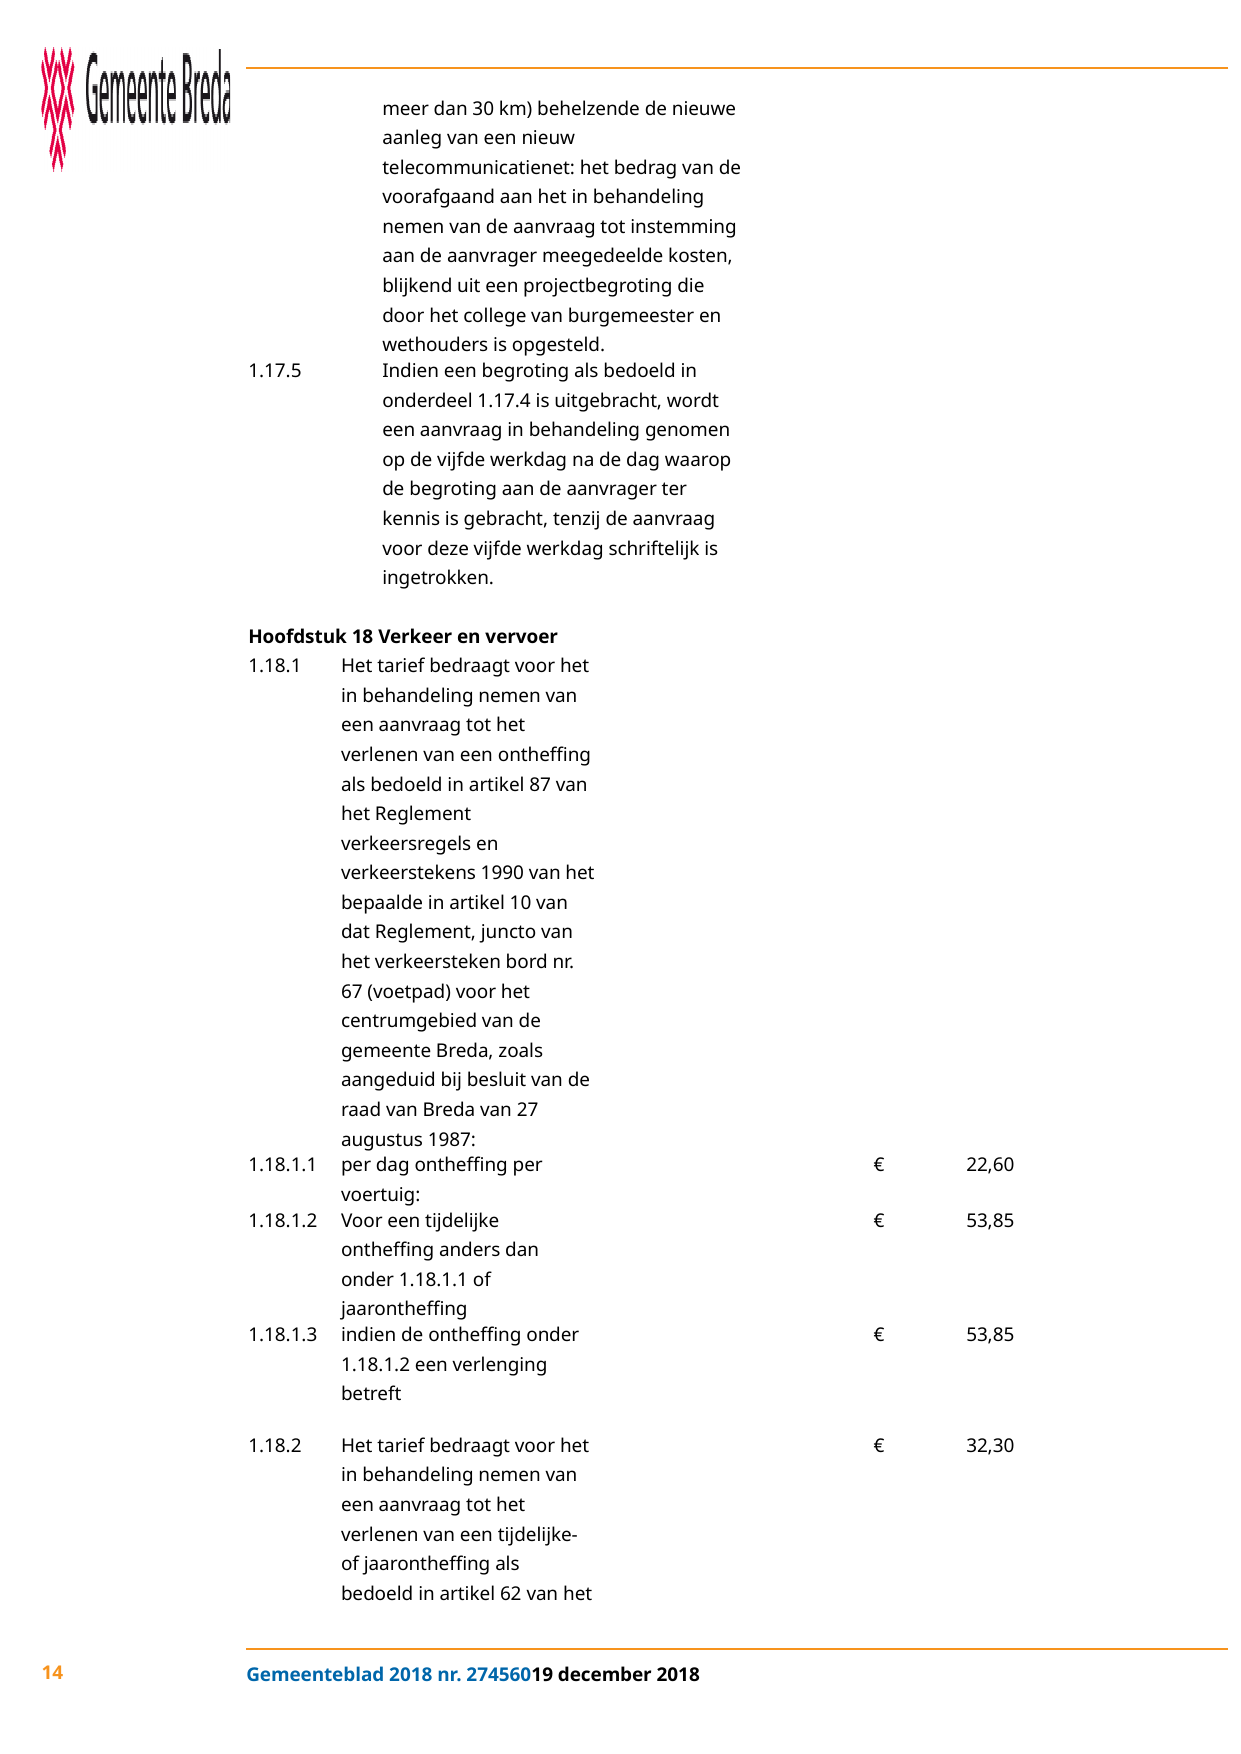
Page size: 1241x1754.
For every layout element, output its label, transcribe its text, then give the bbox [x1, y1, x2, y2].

table_header [595, 653, 873, 1152]
table_cell 1.18.2 [248, 1432, 341, 1606]
table_cell Voor een tijdelijke ontheffing anders dan onder 1.18.1.1 of jaarontheffing [341, 1207, 595, 1321]
table_cell [248, 1406, 341, 1432]
table_cell [966, 1406, 1152, 1432]
table_cell [595, 1406, 873, 1432]
table_cell [595, 1432, 873, 1606]
table_cell 22,60 [966, 1152, 1152, 1207]
text Hoofdstuk 18 Verkeer en vervoer [248, 623, 1152, 648]
table_cell meer dan 30 km) behelzende de nieuwe aanleg van een nieuw telecommunicatienet: het bedrag van de voorafgaand aan het in behandeling nemen van de aanvraag tot instemming aan de aanvrager meegedeelde kosten, blijkend uit een projectbegroting die door het college van burgemeester en wethouders is opgesteld. [382, 95, 749, 357]
table_header [873, 653, 966, 1152]
picture [41, 47, 231, 172]
table_cell € [873, 1207, 966, 1321]
table_cell Het tarief bedraagt voor het in behandeling nemen van een aanvraag tot het verlenen van een tijdelijke- of jaarontheffing als bedoeld in artikel 62 van het [341, 1432, 595, 1606]
table_cell 53,85 [966, 1321, 1152, 1406]
table_cell € [873, 1152, 966, 1207]
table_cell 1.17.5 [248, 357, 382, 590]
table_cell Indien een begroting als bedoeld in onderdeel 1.17.4 is uitgebracht, wordt een aanvraag in behandeling genomen op de vijfde werkdag na de dag waarop de begroting aan de aanvrager ter kennis is gebracht, tenzij de aanvraag voor deze vijfde werkdag schriftelijk is ingetrokken. [382, 357, 749, 590]
table_cell [884, 95, 1017, 357]
table_cell [595, 1207, 873, 1321]
table_cell € [873, 1321, 966, 1406]
table_header 1.18.1 [248, 653, 341, 1152]
table_cell [1018, 95, 1152, 357]
table_cell [749, 95, 883, 357]
table_cell 53,85 [966, 1207, 1152, 1321]
table_cell [595, 1152, 873, 1207]
table_cell € [873, 1432, 966, 1606]
table_cell [341, 1406, 595, 1432]
table_cell [1018, 357, 1152, 590]
table_header [966, 653, 1152, 1152]
table_cell 1.18.1.2 [248, 1207, 341, 1321]
table_cell 1.18.1.3 [248, 1321, 341, 1406]
table_cell 32,30 [966, 1432, 1152, 1606]
table_cell [884, 357, 1017, 590]
table_cell indien de ontheffing onder 1.18.1.2 een verlenging betreft [341, 1321, 595, 1406]
table_cell [595, 1321, 873, 1406]
table_cell [749, 357, 883, 590]
table_cell [873, 1406, 966, 1432]
table_cell [248, 95, 382, 357]
table_cell per dag ontheffing per voertuig: [341, 1152, 595, 1207]
table_cell 1.18.1.1 [248, 1152, 341, 1207]
table_header Het tarief bedraagt voor het in behandeling nemen van een aanvraag tot het verlenen van een ontheffing als bedoeld in artikel 87 van het Reglement verkeersregels en verkeerstekens 1990 van het bepaalde in artikel 10 van dat Reglement, juncto van het verkeersteken bord nr. 67 (voetpad) voor het centrumgebied van de gemeente Breda, zoals aangeduid bij besluit van de raad van Breda van 27 augustus 1987: [341, 653, 595, 1152]
